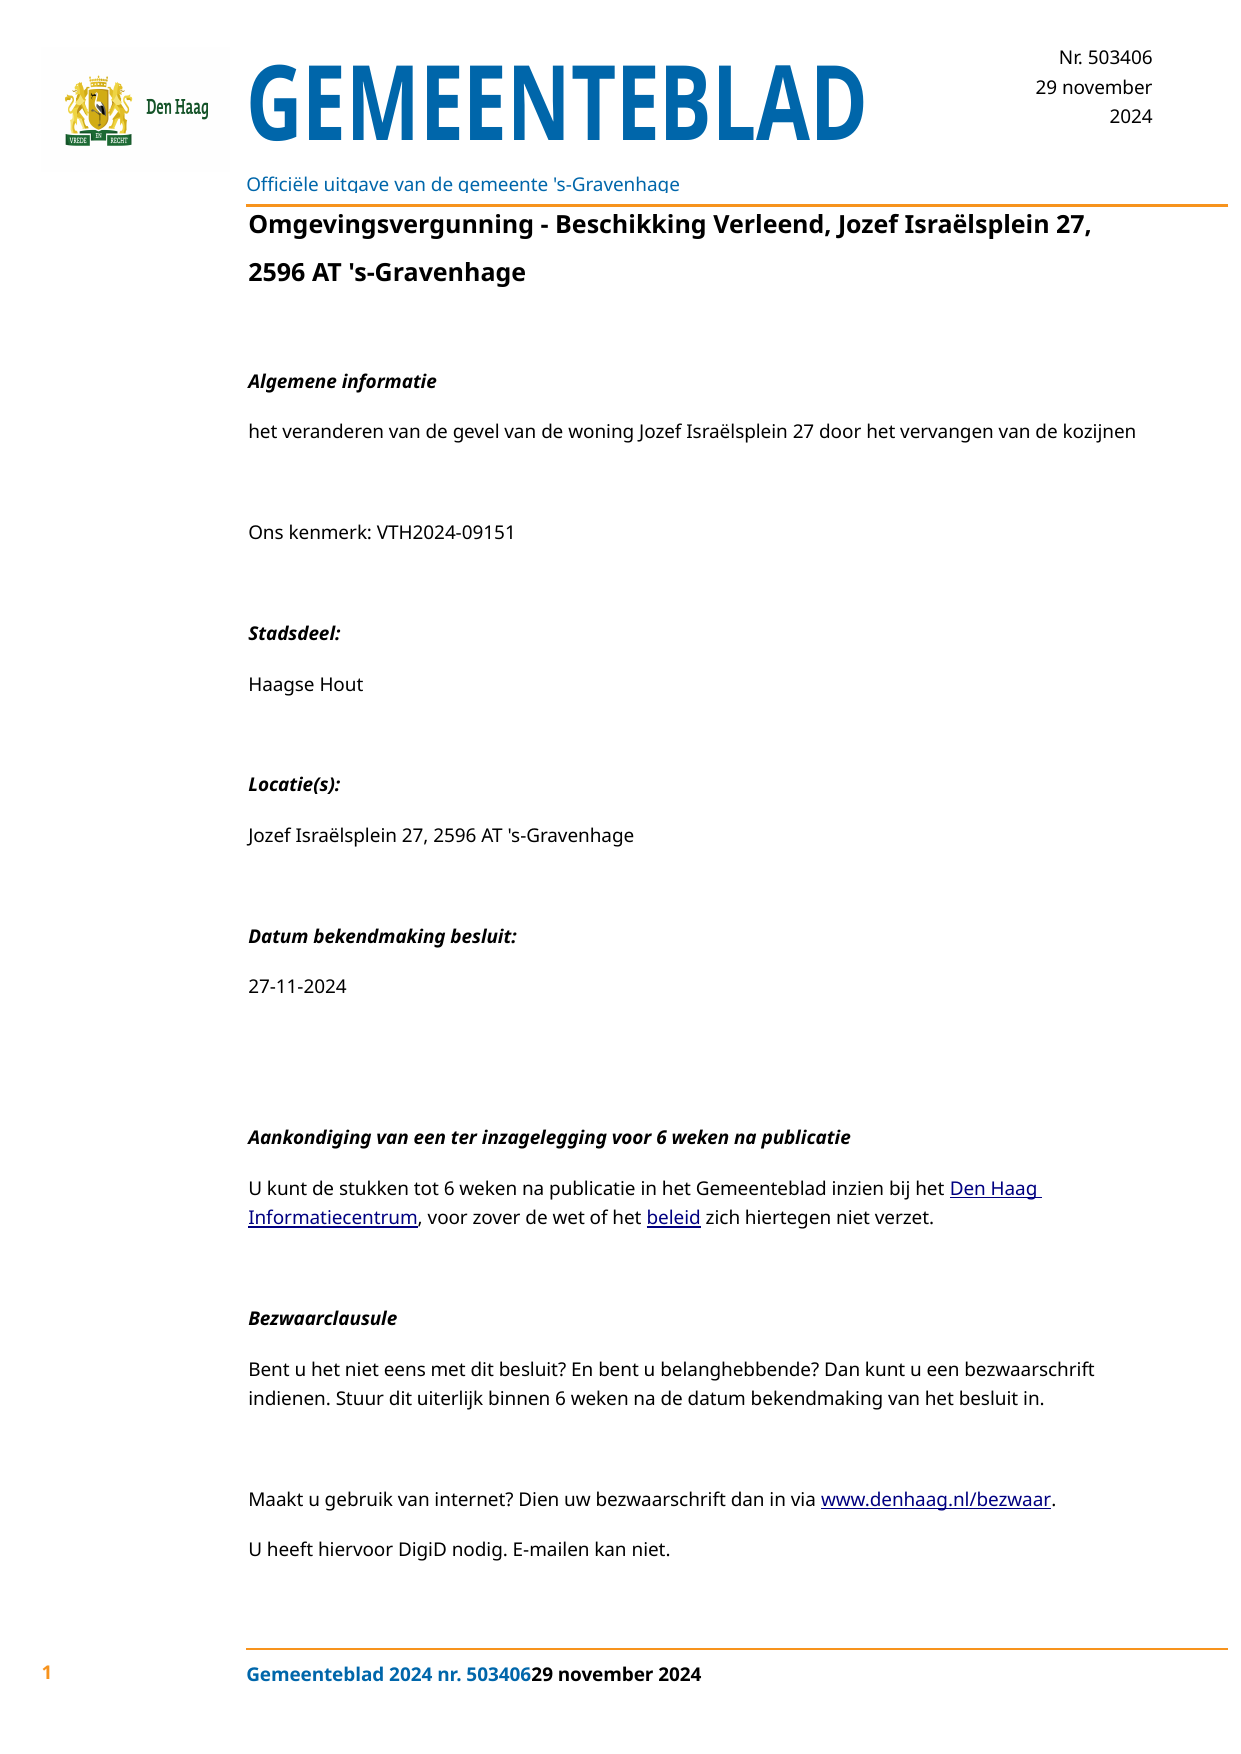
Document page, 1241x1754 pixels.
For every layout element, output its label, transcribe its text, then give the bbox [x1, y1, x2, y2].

text Omgevingsvergunning - Beschikking Verleend, Jozef Israëlsplein 27, 2596 AT 's-Gravenhage [248, 207, 1152, 288]
text Bent u het niet eens met dit besluit? En bent u belanghebbende? Dan kunt u een bezwaarschrift indienen. Stuur dit uiterlijk binnen 6 weken na de datum bekendmaking van het besluit in. [248, 1356, 1152, 1411]
text Bezwaarclausule [248, 1305, 1152, 1331]
text Datum bekendmaking besluit: [248, 923, 1152, 949]
picture [41, 47, 231, 172]
text Algemene informatie [248, 368, 1152, 394]
text Locatie(s): [248, 772, 1152, 797]
text U heeft hiervoor DigiD nodig. E-mailen kan niet. [248, 1537, 1152, 1562]
text 27-11-2024 [248, 973, 1152, 999]
text Ons kenmerk: VTH2024-09151 [248, 519, 1152, 545]
text Stadsdeel: [248, 620, 1152, 646]
text Haagse Hout [248, 671, 1152, 697]
text het veranderen van de gevel van de woning Jozef Israëlsplein 27 door het vervangen van de kozijnen [248, 419, 1152, 444]
text Maakt u gebruik van internet? Dien uw bezwaarschrift dan in via www.denhaag.nl/bezwaar. [248, 1486, 1152, 1512]
text U kunt de stukken tot 6 weken na publicatie in het Gemeenteblad inzien bij het Den Haag Informatiecentrum, voor zover de wet of het beleid zich hiertegen niet verzet. [248, 1175, 1152, 1230]
text Jozef Israëlsplein 27, 2596 AT 's-Gravenhage [248, 822, 1152, 848]
text Aankondiging van een ter inzagelegging voor 6 weken na publicatie [248, 1124, 1152, 1150]
